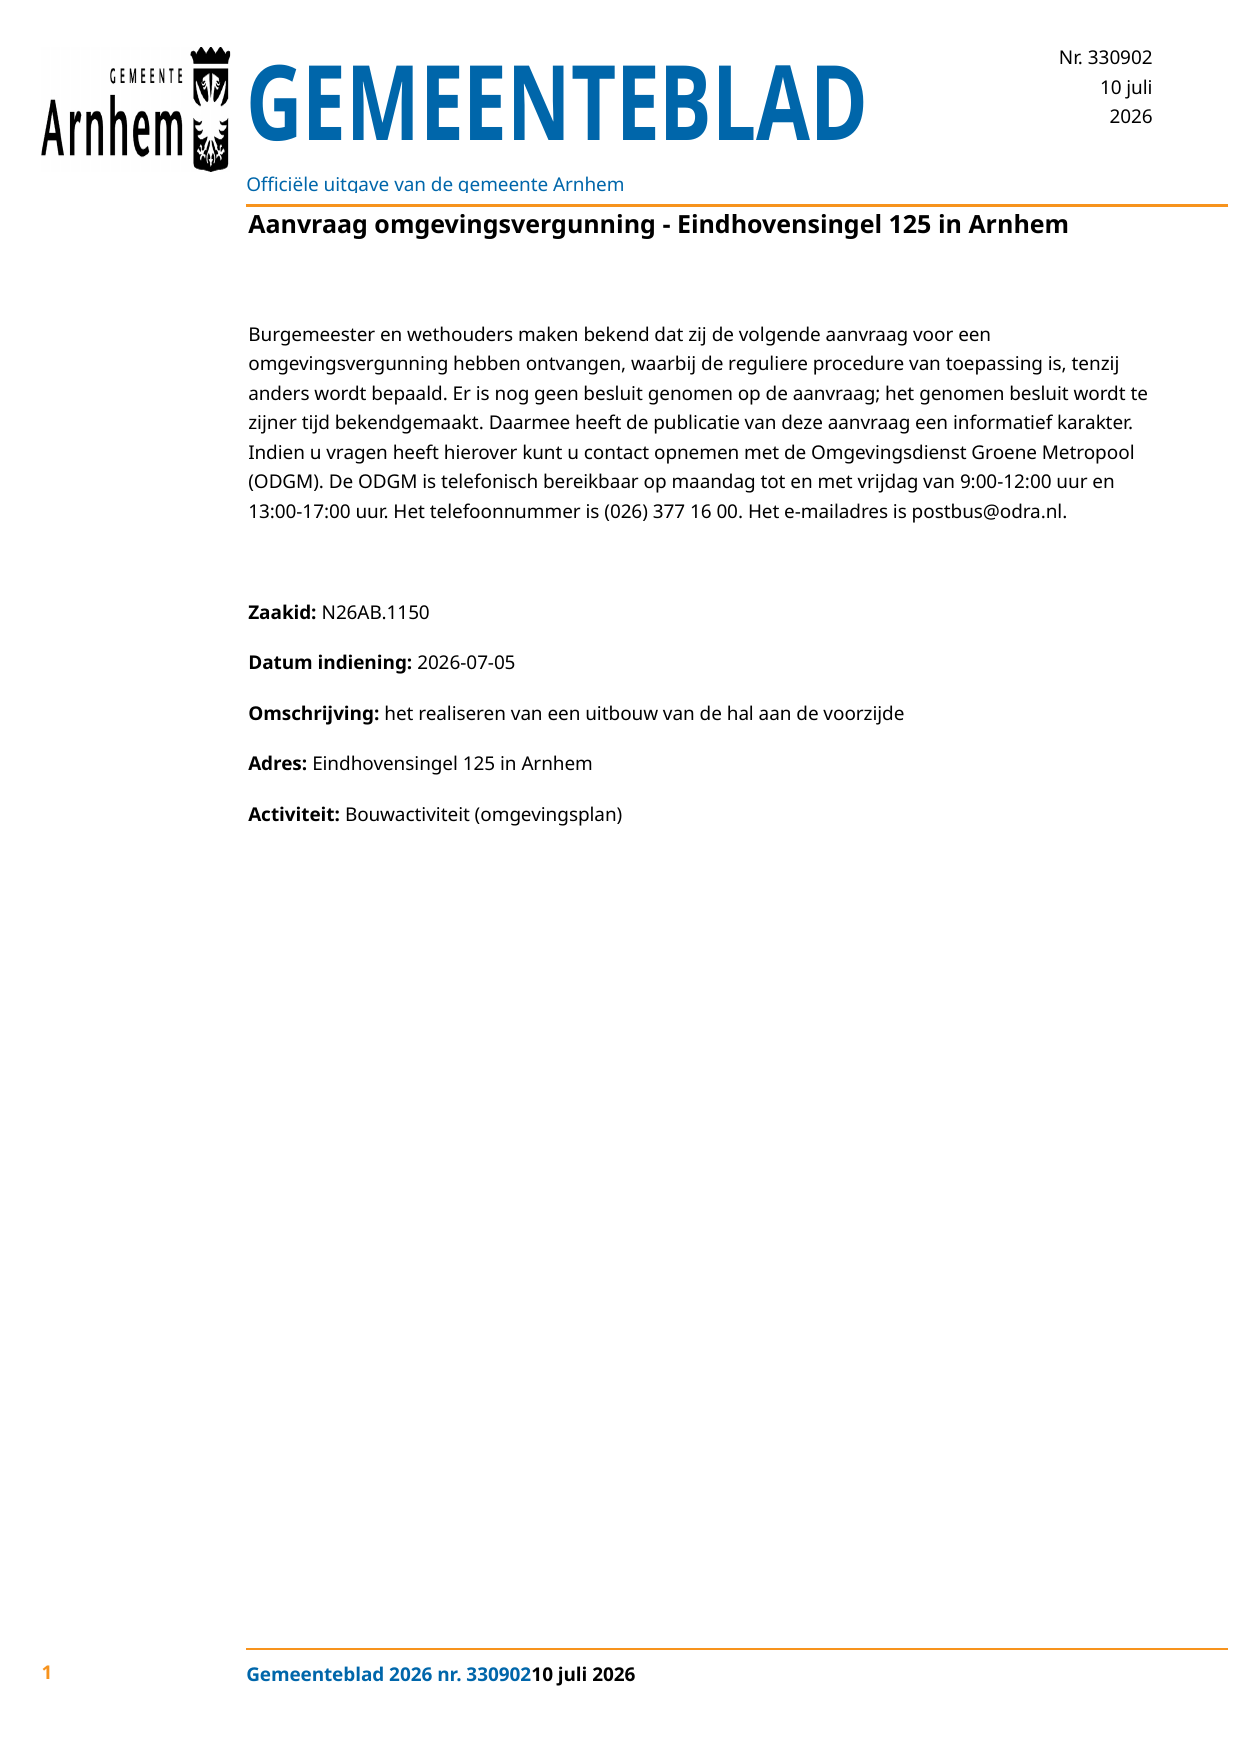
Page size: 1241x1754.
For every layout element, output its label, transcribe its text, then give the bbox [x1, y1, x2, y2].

text Adres: Eindhovensingel 125 in Arnhem [248, 750, 1152, 776]
picture [41, 47, 231, 172]
text Zaakid: N26AB.1150 [248, 599, 1152, 625]
text Activiteit: Bouwactiviteit (omgevingsplan) [248, 801, 1152, 826]
text Datum indiening: 2026-07-05 [248, 649, 1152, 675]
text Omschrijving: het realiseren van een uitbouw van de hal aan de voorzijde [248, 700, 1152, 726]
text Burgemeester en wethouders maken bekend dat zij de volgende aanvraag voor een omgevingsvergunning hebben ontvangen, waarbij de reguliere procedure van toepassing is, tenzij anders wordt bepaald. Er is nog geen besluit genomen op de aanvraag; het genomen besluit wordt te zijner tijd bekendgemaakt. Daarmee heeft de publicatie van deze aanvraag een informatief karakter. Indien u vragen heeft hierover kunt u contact opnemen met de Omgevingsdienst Groene Metropool (ODGM). De ODGM is telefonisch bereikbaar op maandag tot en met vrijdag van 9:00-12:00 uur en 13:00-17:00 uur. Het telefoonnummer is (026) 377 16 00. Het e-mailadres is postbus@odra.nl. [248, 321, 1152, 524]
text Aanvraag omgevingsvergunning - Eindhovensingel 125 in Arnhem [248, 207, 1152, 241]
